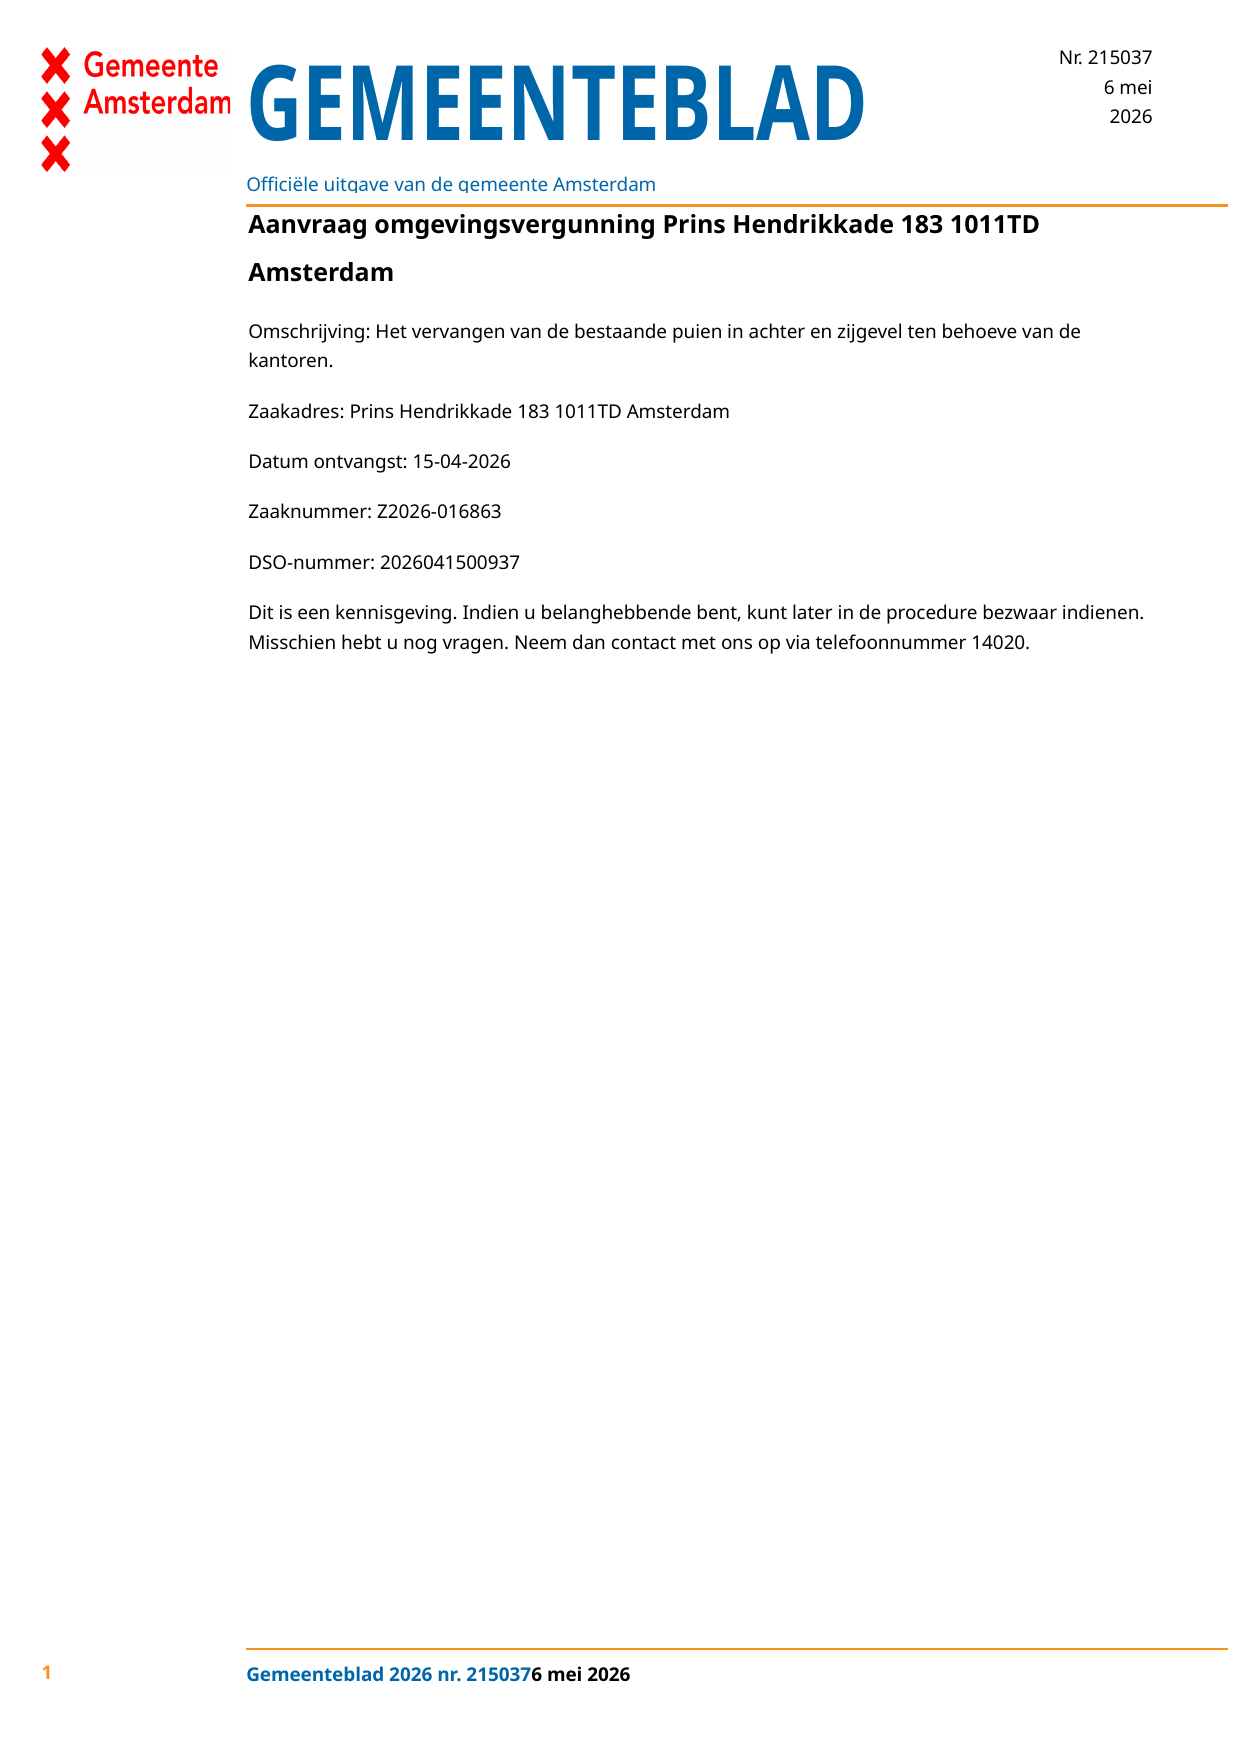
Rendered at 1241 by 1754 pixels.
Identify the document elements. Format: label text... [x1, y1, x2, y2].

text Omschrijving: Het vervangen van de bestaande puien in achter en zijgevel ten behoeve van de kantoren. [248, 318, 1152, 373]
text Zaakadres: Prins Hendrikkade 183 1011TD Amsterdam [248, 398, 1152, 424]
picture [41, 47, 231, 172]
text DSO-nummer: 2026041500937 [248, 549, 1152, 575]
text Zaaknummer: Z2026-016863 [248, 499, 1152, 524]
text Dit is een kennisgeving. Indien u belanghebbende bent, kunt later in de procedure bezwaar indienen. Misschien hebt u nog vragen. Neem dan contact met ons op via telefoonnummer 14020. [248, 599, 1152, 655]
text Aanvraag omgevingsvergunning Prins Hendrikkade 183 1011TD Amsterdam [248, 207, 1152, 288]
text Datum ontvangst: 15-04-2026 [248, 448, 1152, 474]
